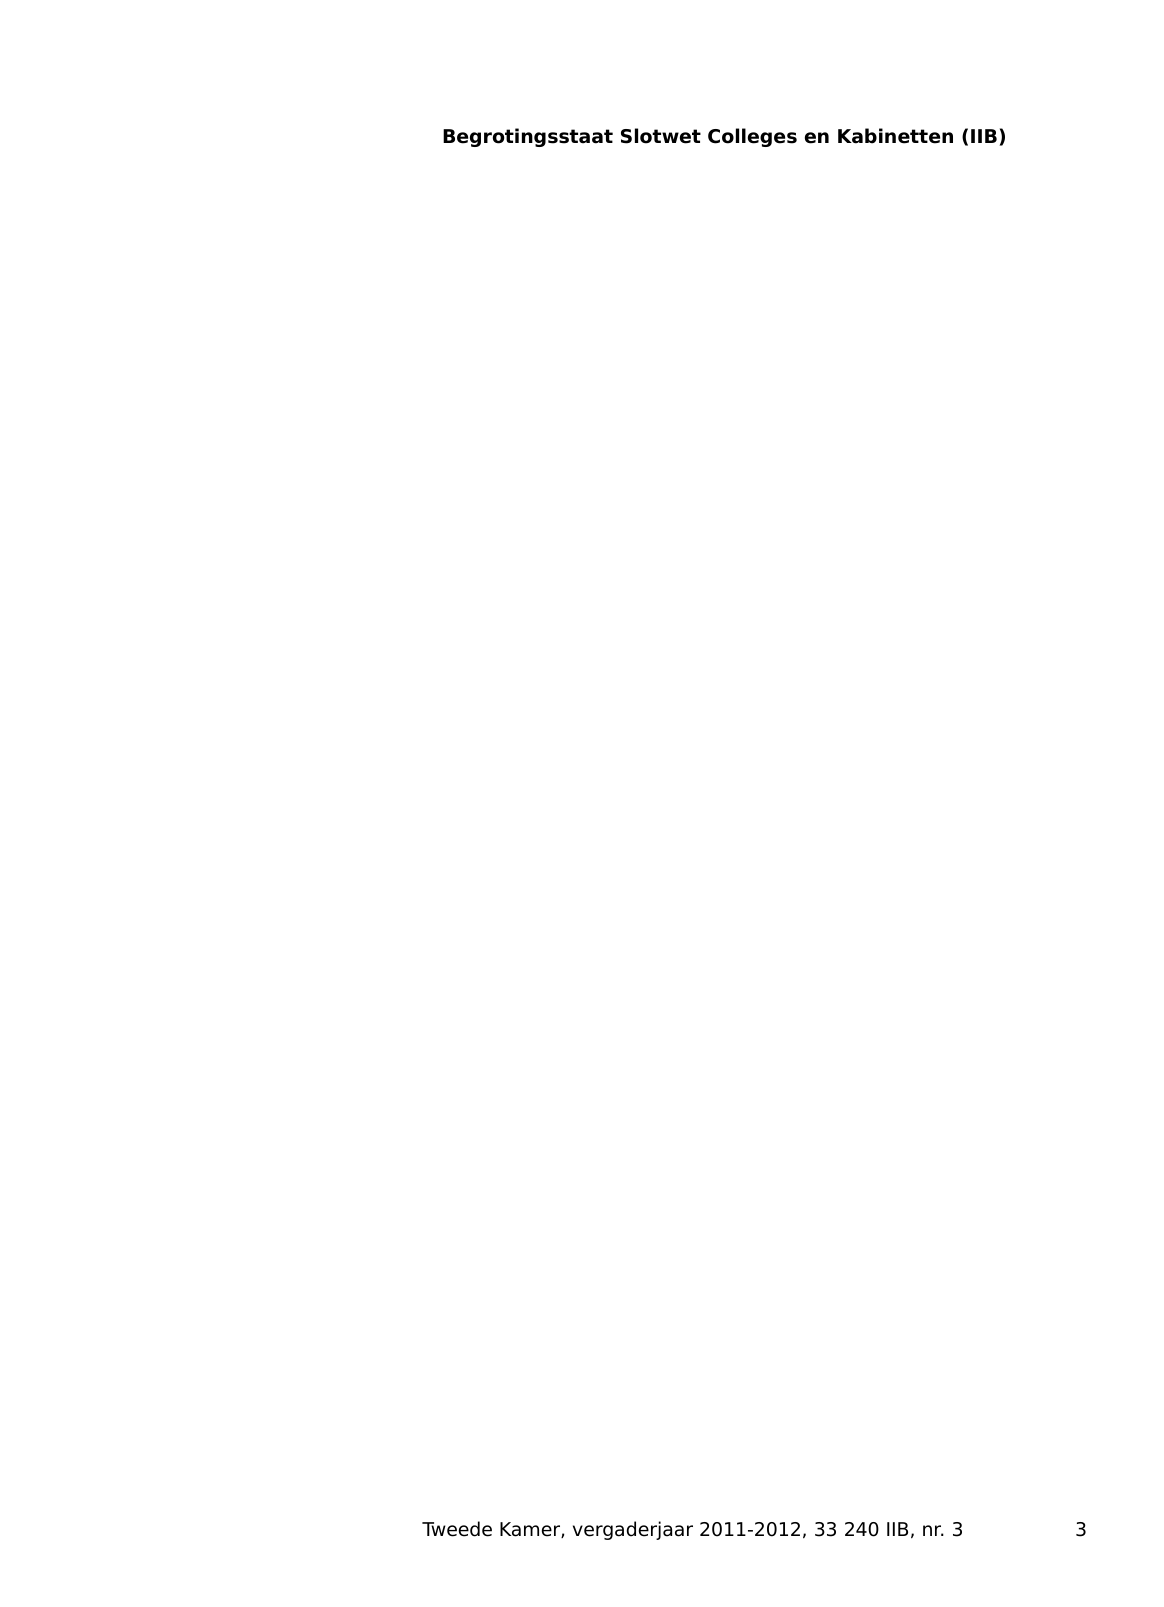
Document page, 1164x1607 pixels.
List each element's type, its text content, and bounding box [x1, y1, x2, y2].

text Begrotingsstaat Slotwet Colleges en Kabinetten (IIB) [422, 126, 1087, 148]
